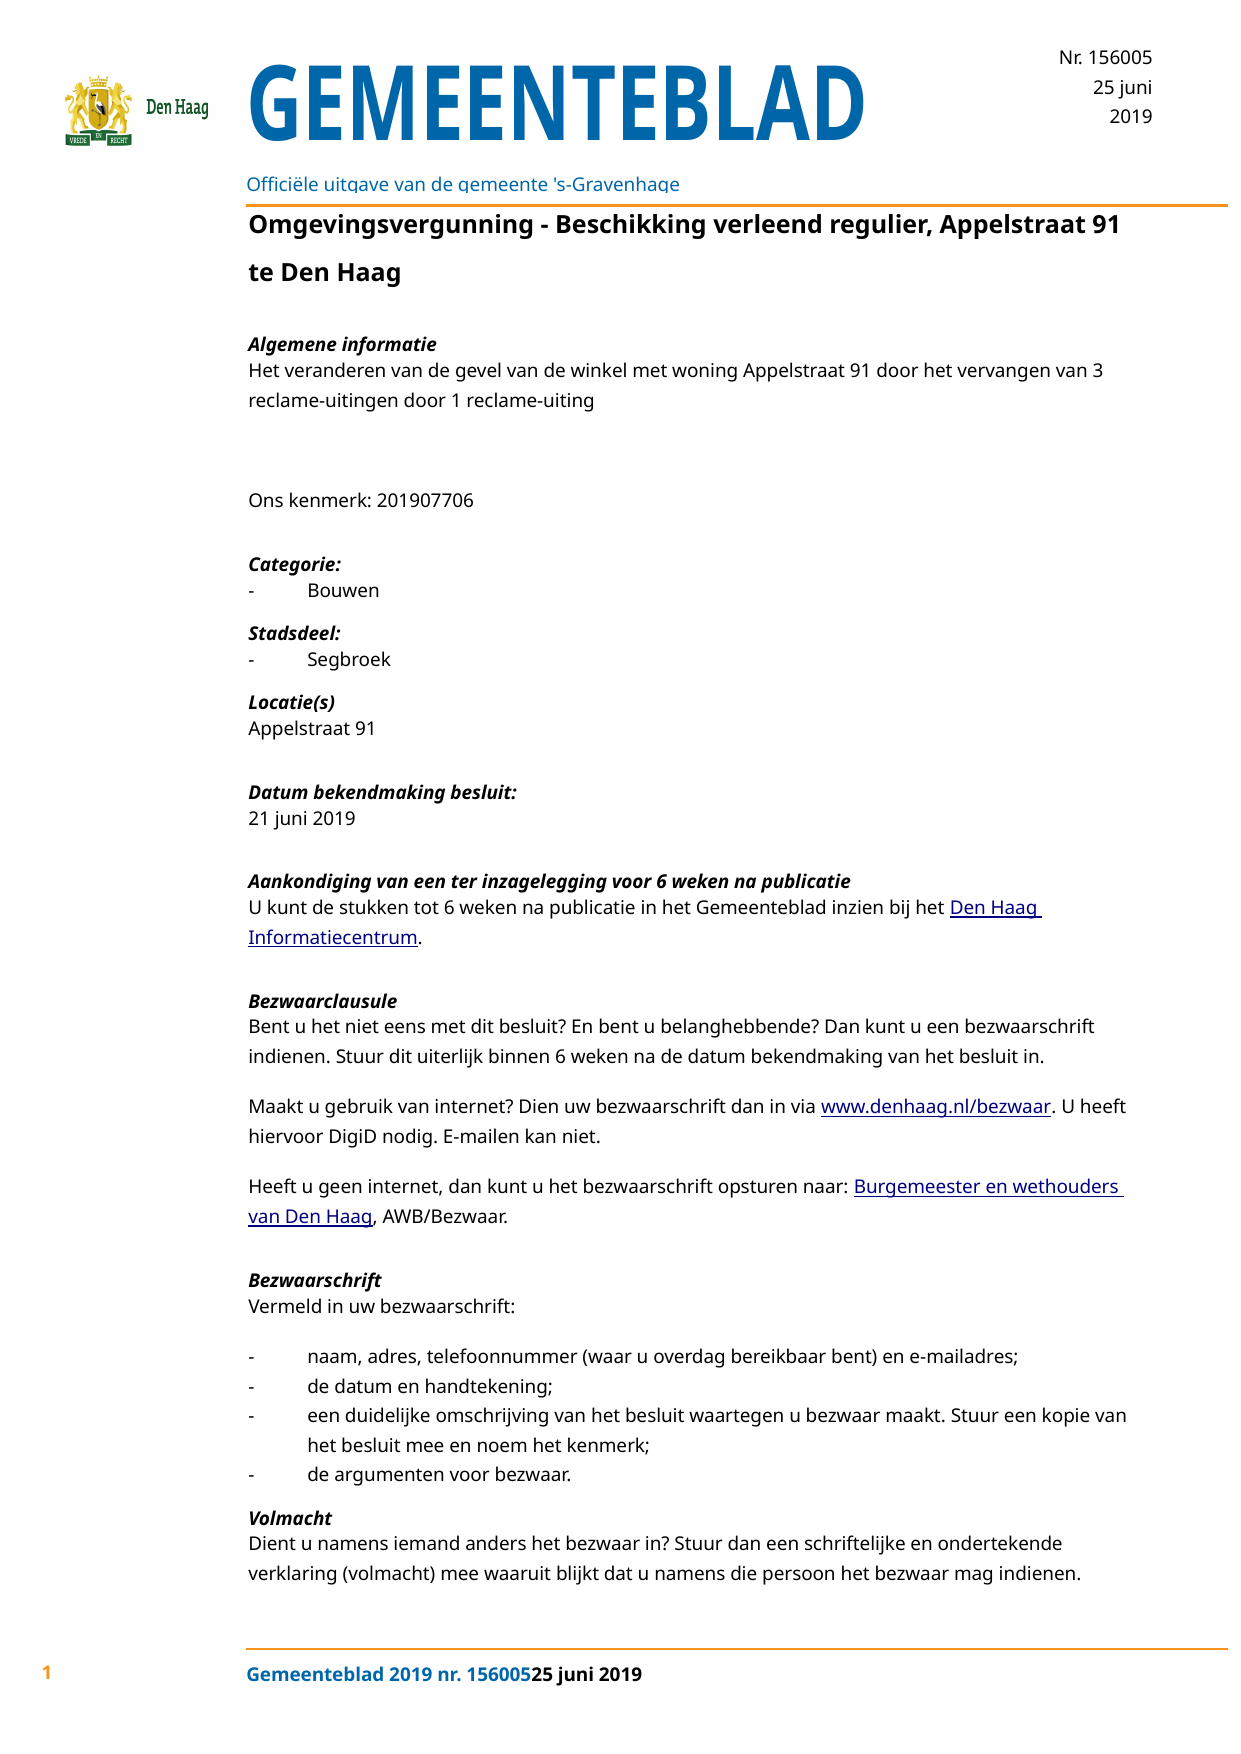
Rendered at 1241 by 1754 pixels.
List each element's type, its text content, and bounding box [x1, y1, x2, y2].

text Omgevingsvergunning - Beschikking verleend regulier, Appelstraat 91 te Den Haag [248, 207, 1152, 288]
text 21 juni 2019 [248, 805, 1152, 830]
text Datum bekendmaking besluit: [248, 779, 1152, 805]
text Dient u namens iemand anders het bezwaar in? Stuur dan een schriftelijke en ondertekende verklaring (volmacht) mee waaruit blijkt dat u namens die persoon het bezwaar mag indienen. [248, 1531, 1152, 1586]
text Stadsdeel: [248, 620, 1152, 646]
text Bezwaarschrift [248, 1267, 1152, 1293]
text Bent u het niet eens met dit besluit? En bent u belanghebbende? Dan kunt u een bezwaarschrift indienen. Stuur dit uiterlijk binnen 6 weken na de datum bekendmaking van het besluit in. [248, 1014, 1152, 1069]
list de datum en handtekening; [248, 1373, 1152, 1399]
text Locatie(s) [248, 689, 1152, 715]
text Ons kenmerk: 201907706 [248, 488, 1152, 513]
list de argumenten voor bezwaar. [248, 1462, 1152, 1487]
text Aankondiging van een ter inzagelegging voor 6 weken na publicatie [248, 869, 1152, 894]
text U kunt de stukken tot 6 weken na publicatie in het Gemeenteblad inzien bij het Den Haag Informatiecentrum. [248, 894, 1152, 950]
text Appelstraat 91 [248, 715, 1152, 741]
text Heeft u geen internet, dan kunt u het bezwaarschrift opsturen naar: Burgemeester en wethouders van Den Haag, AWB/Bezwaar. [248, 1174, 1152, 1229]
text Het veranderen van de gevel van de winkel met woning Appelstraat 91 door het vervangen van 3 reclame-uitingen door 1 reclame-uiting [248, 357, 1152, 412]
text Volmacht [248, 1505, 1152, 1531]
list Segbroek [248, 646, 1152, 672]
text Vermeld in uw bezwaarschrift: [248, 1293, 1152, 1319]
text Maakt u gebruik van internet? Dien uw bezwaarschrift dan in via www.denhaag.nl/bezwaar. U heeft hiervoor DigiD nodig. E-mailen kan niet. [248, 1094, 1152, 1149]
text Categorie: [248, 552, 1152, 577]
list naam, adres, telefoonnummer (waar u overdag bereikbaar bent) en e-mailadres; [248, 1343, 1152, 1369]
picture [41, 47, 231, 172]
text Bezwaarclausule [248, 988, 1152, 1014]
list een duidelijke omschrijving van het besluit waartegen u bezwaar maakt. Stuur een kopie van het besluit mee en noem het kenmerk; [248, 1402, 1152, 1458]
text Algemene informatie [248, 331, 1152, 357]
list Bouwen [248, 577, 1152, 603]
